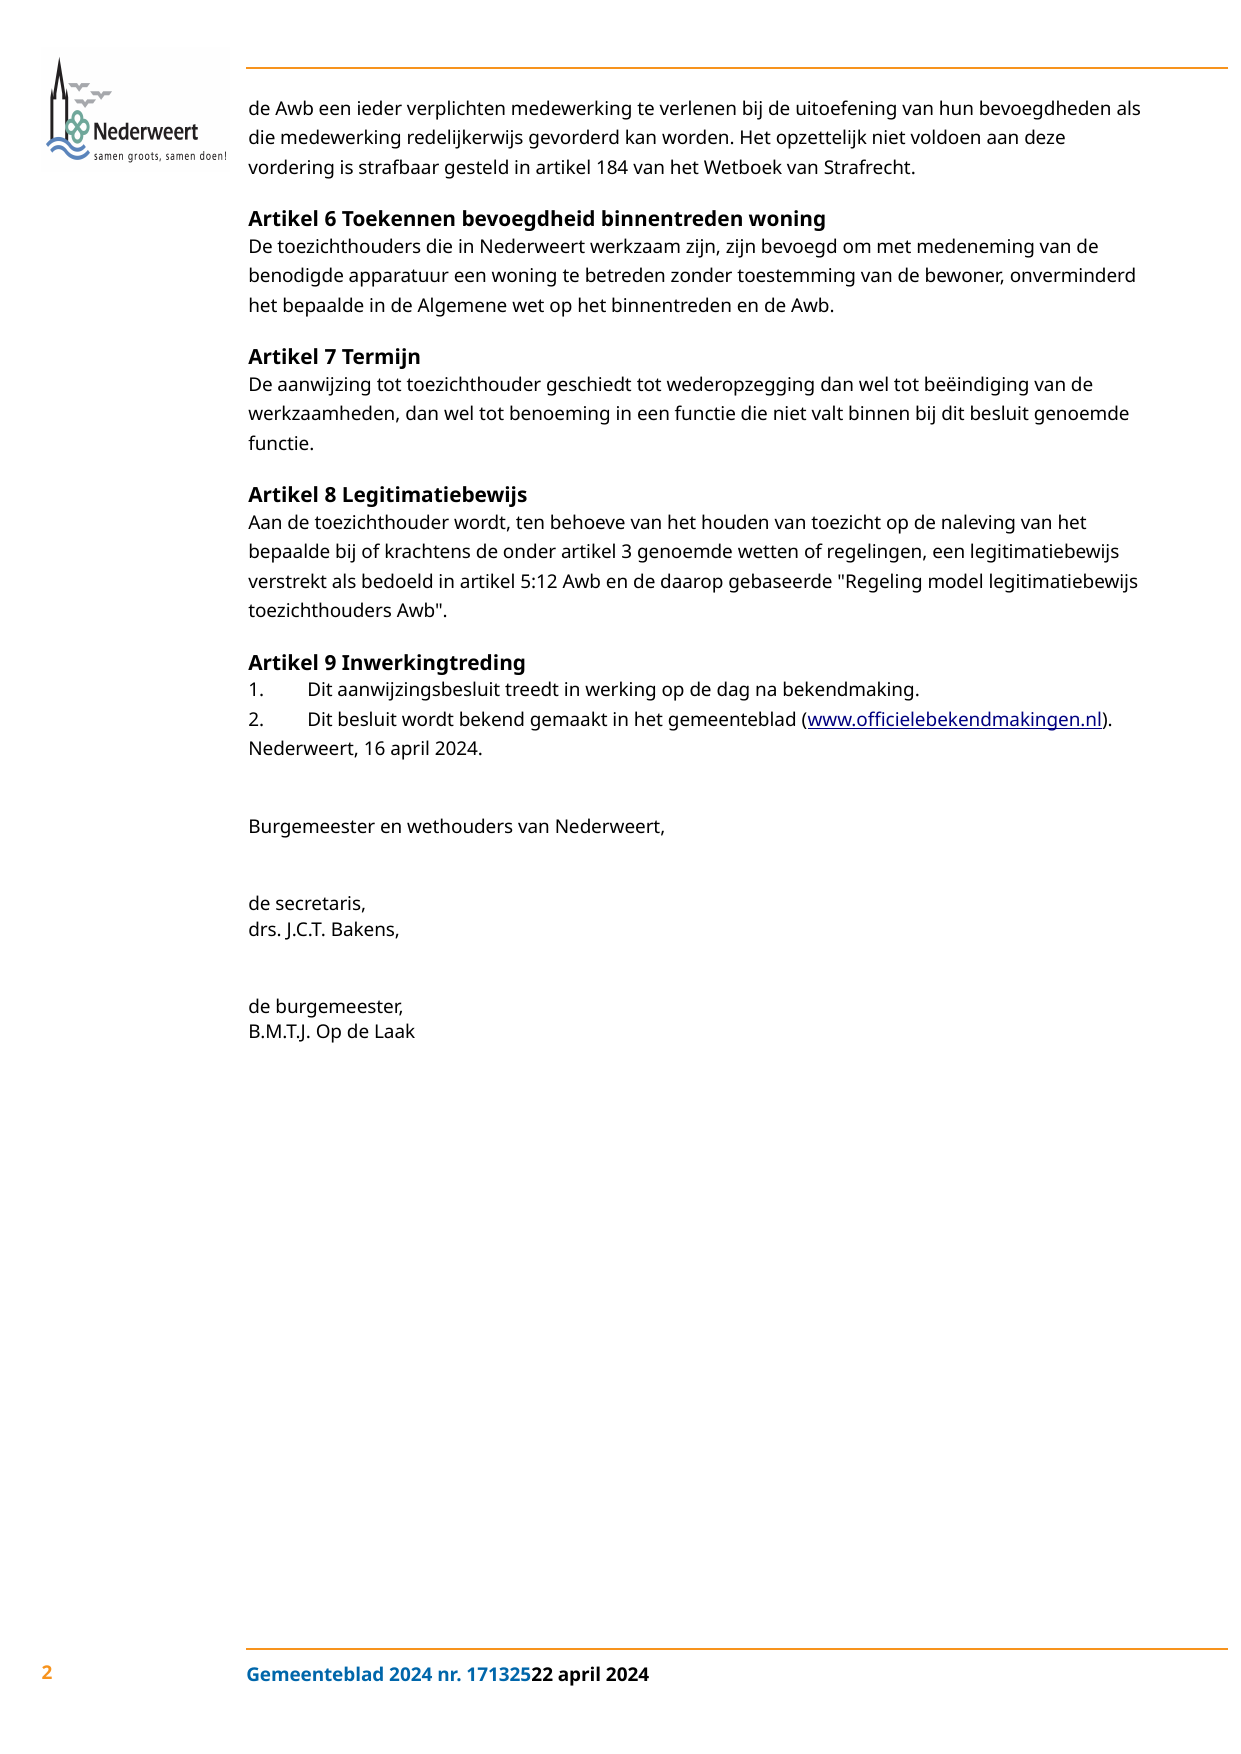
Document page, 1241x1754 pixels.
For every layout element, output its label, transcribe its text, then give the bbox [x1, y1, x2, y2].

text Artikel 6 Toekennen bevoegdheid binnentreden woning [248, 204, 1152, 233]
text Nederweert, 16 april 2024. [248, 736, 1152, 761]
text de burgemeester, [248, 993, 1152, 1019]
text De aanwijzing tot toezichthouder geschiedt tot wederopzegging dan wel tot beëindiging van de werkzaamheden, dan wel tot benoeming in een functie die niet valt binnen bij dit besluit genoemde functie. [248, 371, 1152, 456]
list Dit besluit wordt bekend gemaakt in het gemeenteblad (www.officielebekendmakingen.nl). [248, 706, 1152, 732]
list Dit aanwijzingsbesluit treedt in werking op de dag na bekendmaking. [248, 676, 1152, 702]
text Artikel 7 Termijn [248, 342, 1152, 371]
picture [41, 47, 231, 172]
text drs. J.C.T. Bakens, [248, 916, 1152, 941]
text Aan de toezichthouder wordt, ten behoeve van het houden van toezicht op de naleving van het bepaalde bij of krachtens de onder artikel 3 genoemde wetten of regelingen, een legitimatiebewijs verstrekt als bedoeld in artikel 5:12 Awb en de daarop gebaseerde "Regeling model legitimatiebewijs toezichthouders Awb". [248, 509, 1152, 623]
text De toezichthouders die in Nederweert werkzaam zijn, zijn bevoegd om met medeneming van de benodigde apparatuur een woning te betreden zonder toestemming van de bewoner, onverminderd het bepaalde in de Algemene wet op het binnentreden en de Awb. [248, 233, 1152, 318]
text Burgemeester en wethouders van Nederweert, [248, 813, 1152, 838]
text B.M.T.J. Op de Laak [248, 1019, 1152, 1044]
text Artikel 9 Inwerkingtreding [248, 648, 1152, 676]
text de Awb een ieder verplichten medewerking te verlenen bij de uitoefening van hun bevoegdheden als die medewerking redelijkerwijs gevorderd kan worden. Het opzettelijk niet voldoen aan deze vordering is strafbaar gesteld in artikel 184 van het Wetboek van Strafrecht. [248, 95, 1152, 180]
text Artikel 8 Legitimatiebewijs [248, 480, 1152, 509]
text de secretaris, [248, 890, 1152, 916]
